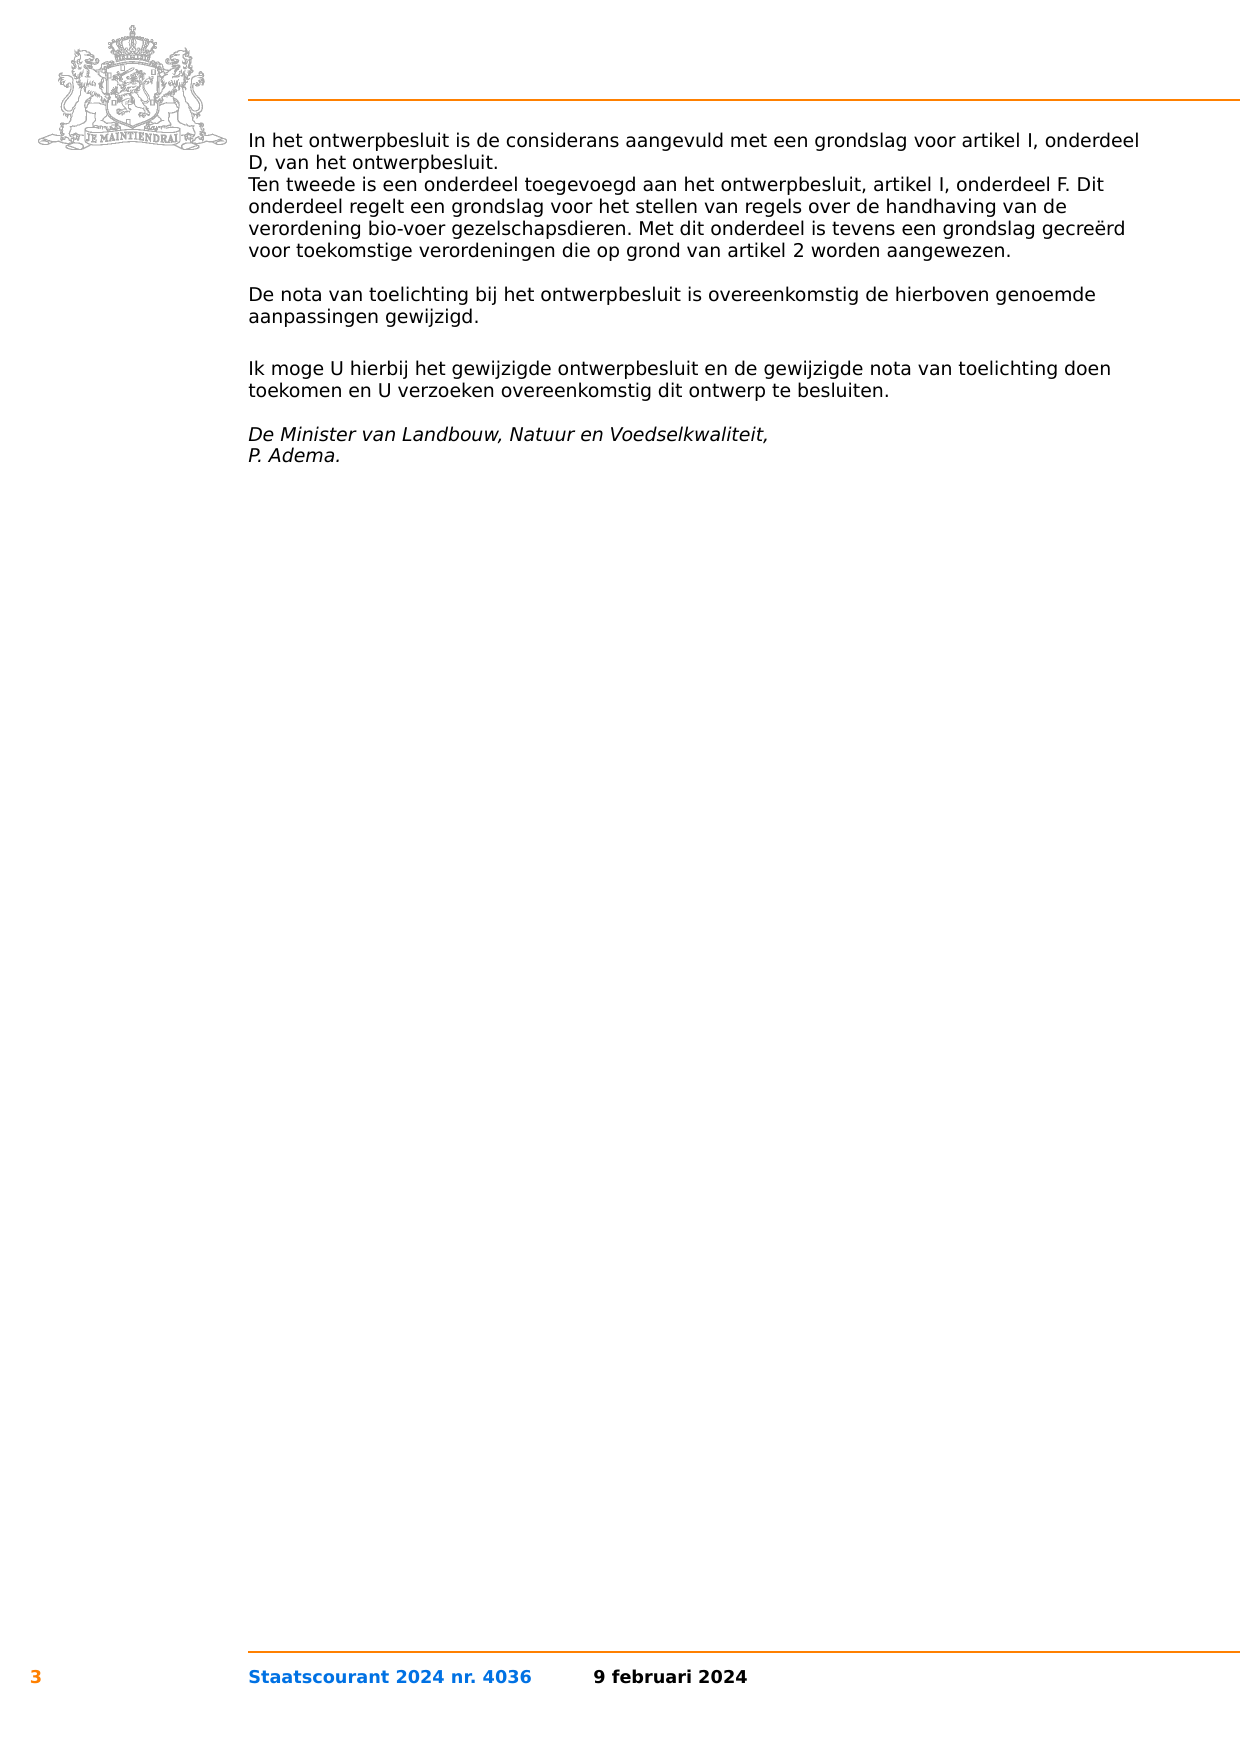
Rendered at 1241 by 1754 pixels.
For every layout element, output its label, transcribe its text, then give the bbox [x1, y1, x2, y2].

text De nota van toelichting bij het ontwerpbesluit is overeenkomstig de hierboven genoemde aanpassingen gewijzigd. [248, 284, 1163, 328]
text Ik moge U hierbij het gewijzigde ontwerpbesluit en de gewijzigde nota van toelichting doen toekomen en U verzoeken overeenkomstig dit ontwerp te besluiten. [248, 358, 1163, 402]
text In het ontwerpbesluit is de considerans aangevuld met een grondslag voor artikel I, onderdeel D, van het ontwerpbesluit. [248, 130, 1163, 174]
picture [38, 25, 227, 150]
text De Minister van Landbouw, Natuur en Voedselkwaliteit, P. Adema. [248, 423, 1163, 467]
text Ten tweede is een onderdeel toegevoegd aan het ontwerpbesluit, artikel I, onderdeel F. Dit onderdeel regelt een grondslag voor het stellen van regels over de handhaving van de verordening bio-voer gezelschapsdieren. Met dit onderdeel is tevens een grondslag gecreërd voor toekomstige verordeningen die op grond van artikel 2 worden aangewezen. [248, 174, 1163, 262]
